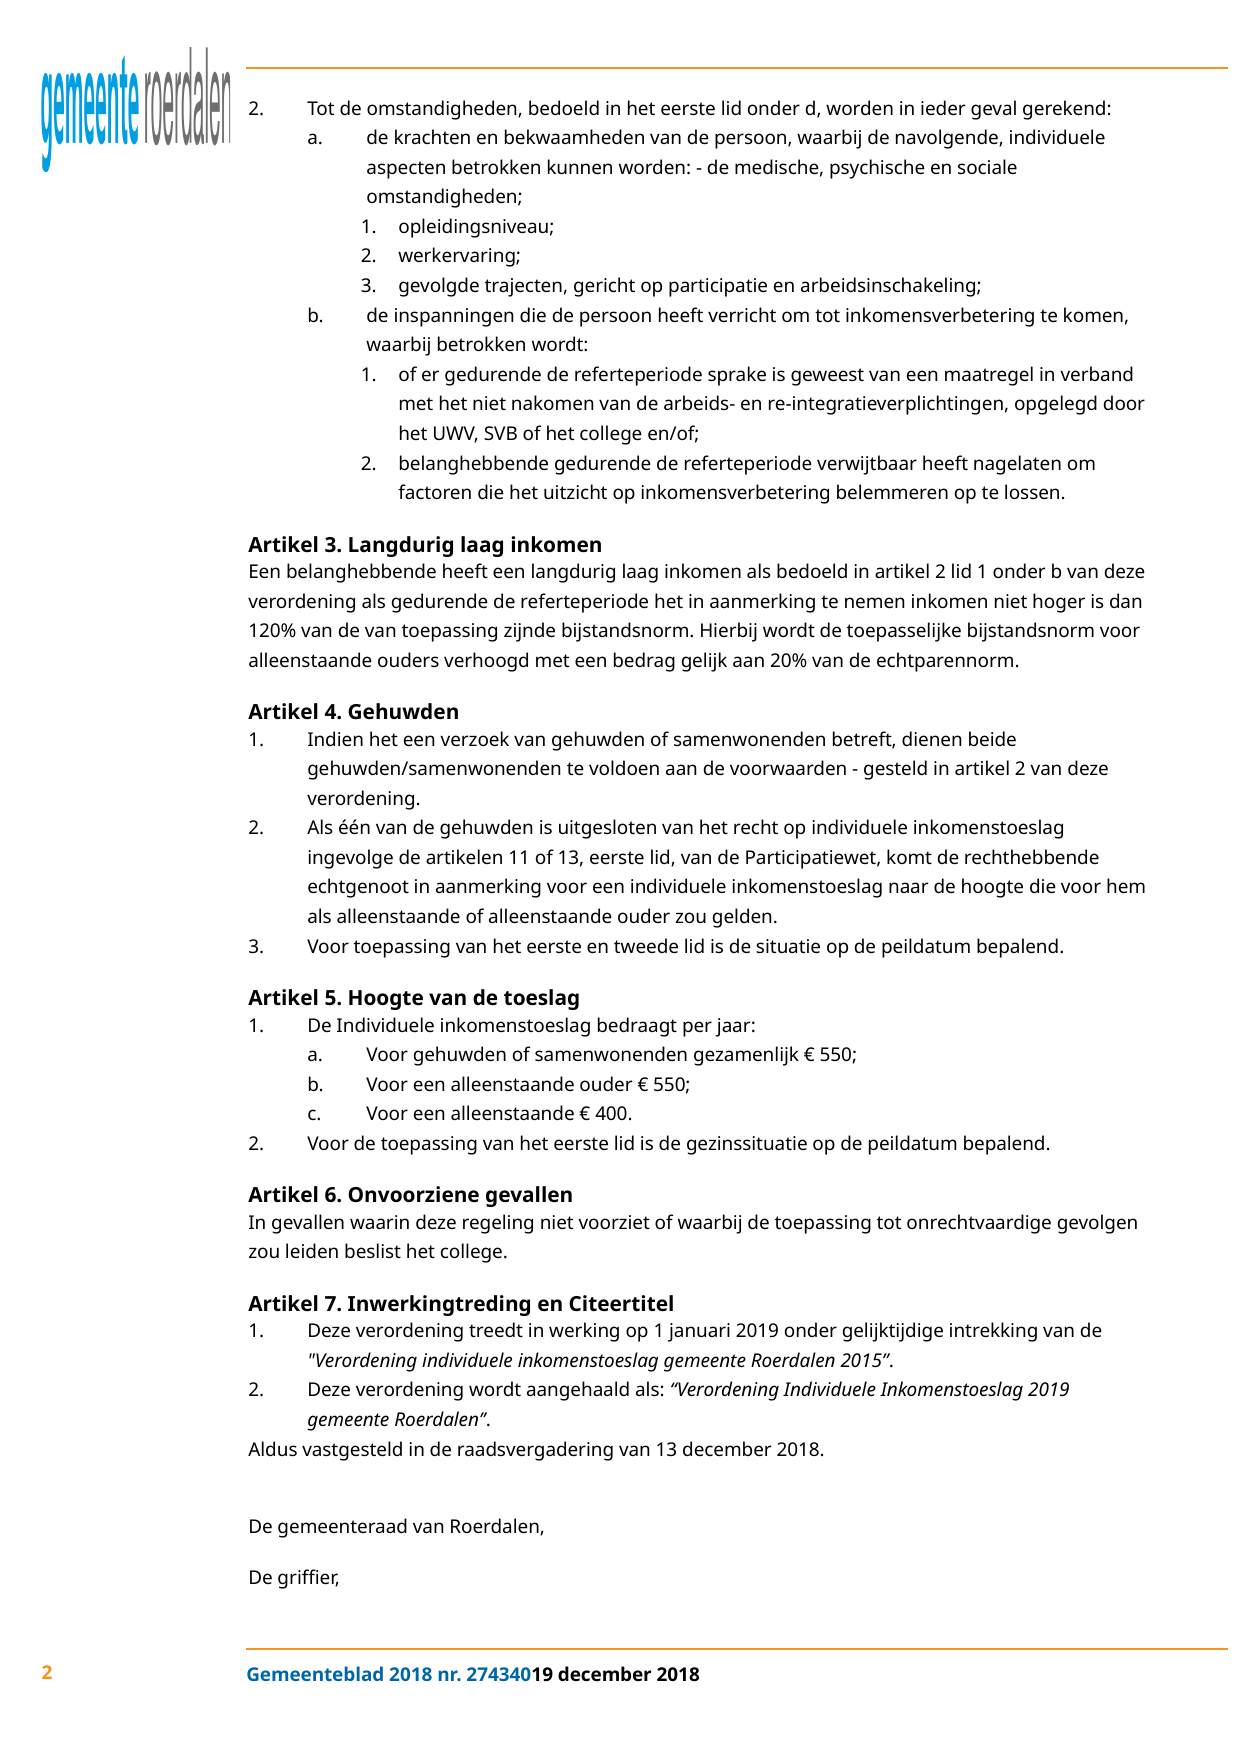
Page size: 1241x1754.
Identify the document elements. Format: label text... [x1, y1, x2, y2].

picture [41, 47, 231, 172]
text Artikel 4. Gehuwden [248, 697, 1152, 726]
text De griffier, [248, 1564, 1152, 1590]
text Een belanghebbende heeft een langdurig laag inkomen als bedoeld in artikel 2 lid 1 onder b van deze verordening als gedurende de referteperiode het in aanmerking te nemen inkomen niet hoger is dan 120% van de van toepassing zijnde bijstandsnorm. Hierbij wordt de toepasselijke bijstandsnorm voor alleenstaande ouders verhoogd met een bedrag gelijk aan 20% van de echtparennorm. [248, 558, 1152, 673]
list belanghebbende gedurende de referteperiode verwijtbaar heeft nagelaten om factoren die het uitzicht op inkomensverbetering belemmeren op te lossen. [361, 450, 1152, 505]
list Indien het een verzoek van gehuwden of samenwonenden betreft, dienen beide gehuwden/samenwonenden te voldoen aan de voorwaarden - gesteld in artikel 2 van deze verordening. [248, 726, 1152, 811]
list Voor een alleenstaande € 400. [307, 1101, 1152, 1126]
list Deze verordening wordt aangehaald als: “Verordening Individuele Inkomenstoeslag 2019 gemeente Roerdalen’’. [248, 1377, 1152, 1432]
list gevolgde trajecten, gericht op participatie en arbeidsinschakeling; [361, 272, 1152, 298]
list opleidingsniveau; [361, 213, 1152, 239]
list Voor een alleenstaande ouder € 550; [307, 1071, 1152, 1097]
list Tot de omstandigheden, bedoeld in het eerste lid onder d, worden in ieder geval gerekend: [248, 95, 1152, 121]
text Aldus vastgesteld in de raadsvergadering van 13 december 2018. [248, 1436, 1152, 1461]
list Voor gehuwden of samenwonenden gezamenlijk € 550; [307, 1041, 1152, 1067]
text Artikel 5. Hoogte van de toeslag [248, 983, 1152, 1012]
text In gevallen waarin deze regeling niet voorziet of waarbij de toepassing tot onrechtvaardige gevolgen zou leiden beslist het college. [248, 1209, 1152, 1264]
text Artikel 3. Langdurig laag inkomen [248, 530, 1152, 558]
text De gemeenteraad van Roerdalen, [248, 1513, 1152, 1539]
list Deze verordening treedt in werking op 1 januari 2019 onder gelijktijdige intrekking van de "Verordening individuele inkomenstoeslag gemeente Roerdalen 2015’’. [248, 1317, 1152, 1373]
list De Individuele inkomenstoeslag bedraagt per jaar: [248, 1012, 1152, 1037]
text Artikel 6. Onvoorziene gevallen [248, 1181, 1152, 1209]
picture [41, 134, 48, 172]
list Voor toepassing van het eerste en tweede lid is de situatie op de peildatum bepalend. [248, 933, 1152, 959]
list de inspanningen die de persoon heeft verricht om tot inkomensverbetering te komen, waarbij betrokken wordt: [307, 302, 1152, 357]
list Voor de toepassing van het eerste lid is de gezinssituatie op de peildatum bepalend. [248, 1130, 1152, 1156]
list de krachten en bekwaamheden van de persoon, waarbij de navolgende, individuele aspecten betrokken kunnen worden: - de medische, psychische en sociale omstandigheden; [307, 124, 1152, 209]
text Artikel 7. Inwerkingtreding en Citeertitel [248, 1289, 1152, 1317]
list werkervaring; [361, 243, 1152, 268]
list Als één van de gehuwden is uitgesloten van het recht op individuele inkomenstoeslag ingevolge de artikelen 11 of 13, eerste lid, van de Participatiewet, komt de rechthebbende echtgenoot in aanmerking voor een individuele inkomenstoeslag naar de hoogte die voor hem als alleenstaande of alleenstaande ouder zou gelden. [248, 814, 1152, 929]
list of er gedurende de referteperiode sprake is geweest van een maatregel in verband met het niet nakomen van de arbeids- en re-integratieverplichtingen, opgelegd door het UWV, SVB of het college en/of; [361, 361, 1152, 446]
